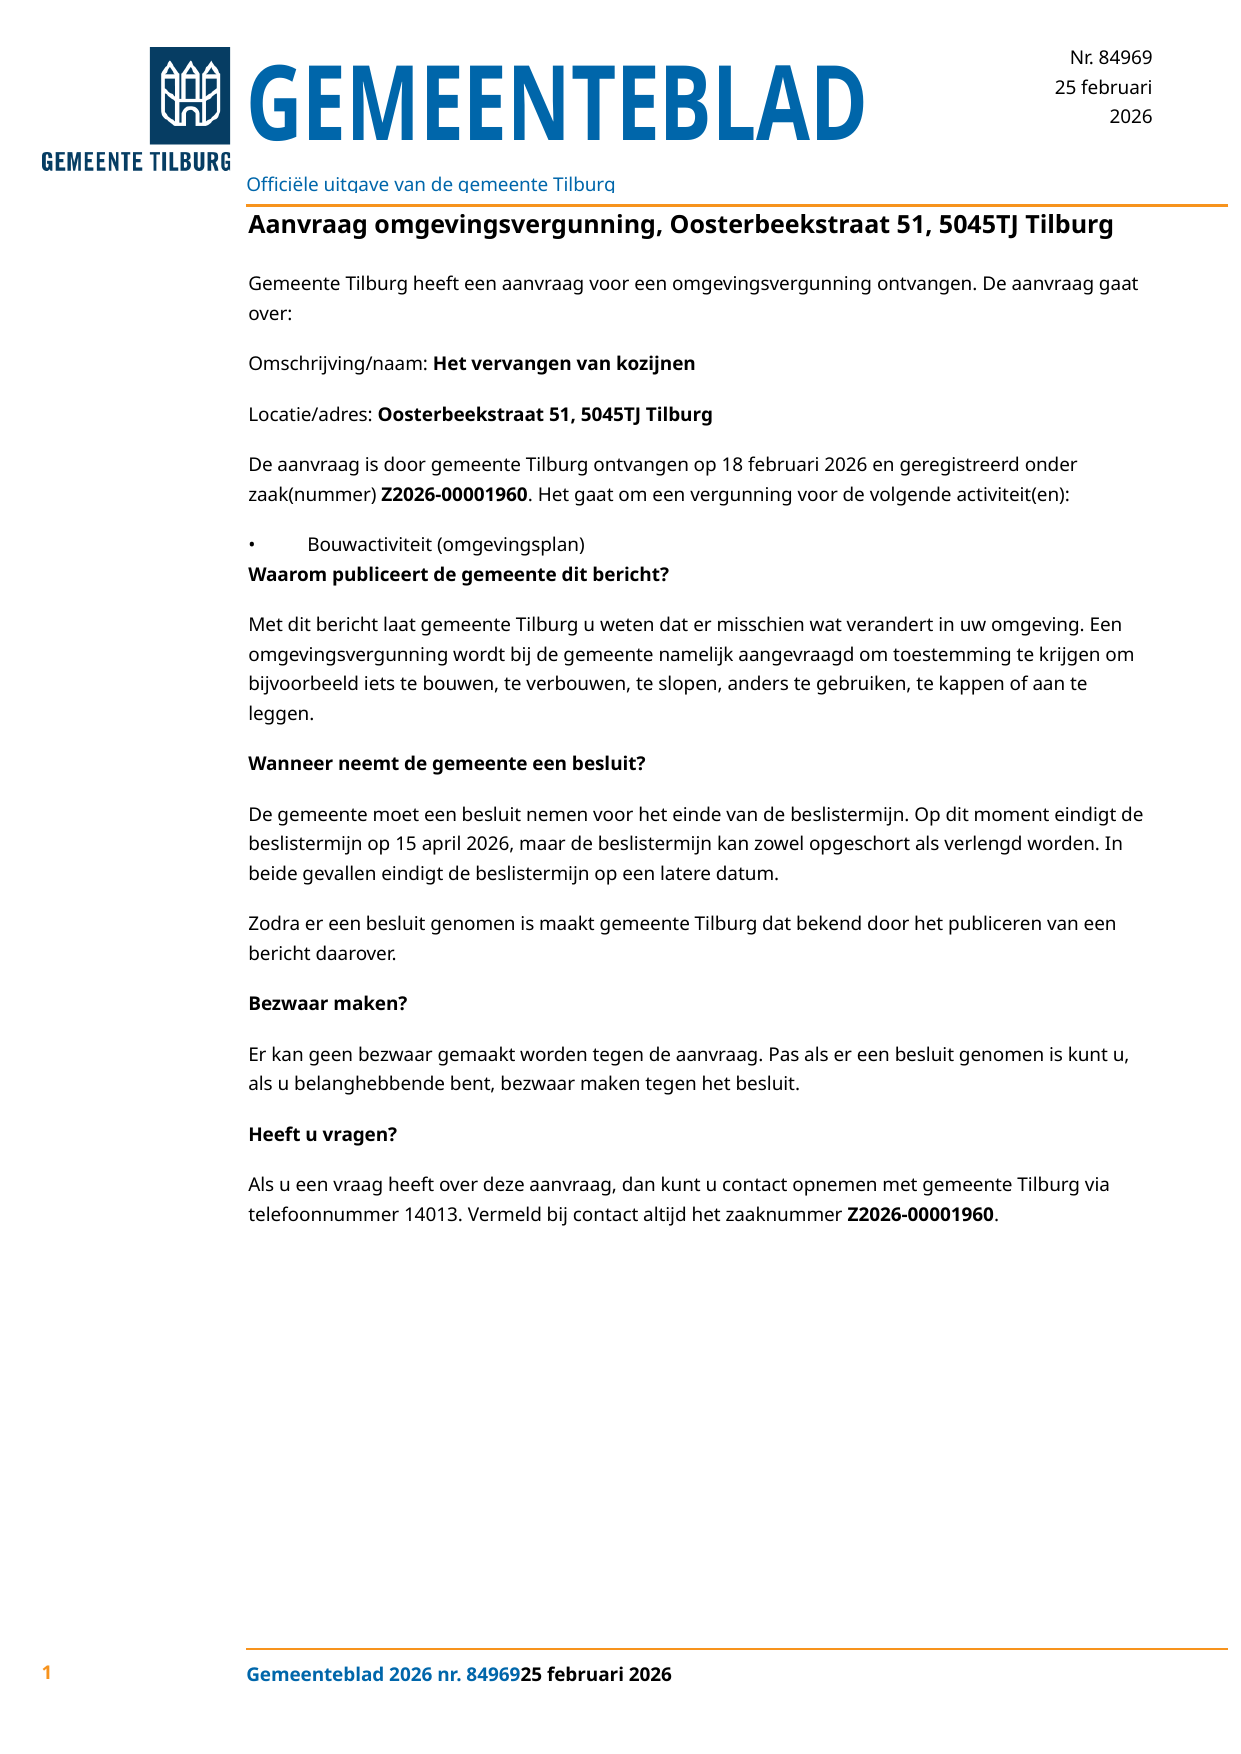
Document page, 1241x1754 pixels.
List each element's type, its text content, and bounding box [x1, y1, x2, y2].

text Aanvraag omgevingsvergunning, Oosterbeekstraat 51, 5045TJ Tilburg [248, 207, 1152, 241]
list Bouwactiviteit (omgevingsplan) [248, 531, 1152, 557]
text Waarom publiceert de gemeente dit bericht? [248, 561, 1152, 586]
text Omschrijving/naam: Het vervangen van kozijnen [248, 350, 1152, 376]
text Als u een vraag heeft over deze aanvraag, dan kunt u contact opnemen met gemeente Tilburg via telefoonnummer 14013. Vermeld bij contact altijd het zaaknummer Z2026-00001960. [248, 1171, 1152, 1226]
text Met dit bericht laat gemeente Tilburg u weten dat er misschien wat verandert in uw omgeving. Een omgevingsvergunning wordt bij de gemeente namelijk aangevraagd om toestemming te krijgen om bijvoorbeeld iets te bouwen, te verbouwen, te slopen, anders te gebruiken, te kappen of aan te leggen. [248, 611, 1152, 726]
text Zodra er een besluit genomen is maakt gemeente Tilburg dat bekend door het publiceren van een bericht daarover. [248, 910, 1152, 966]
text De gemeente moet een besluit nemen voor het einde van de beslistermijn. Op dit moment eindigt de beslistermijn op 15 april 2026, maar de beslistermijn kan zowel opgeschort als verlengd worden. In beide gevallen eindigt de beslistermijn op een latere datum. [248, 801, 1152, 886]
text Er kan geen bezwaar gemaakt worden tegen de aanvraag. Pas als er een besluit genomen is kunt u, als u belanghebbende bent, bezwaar maken tegen het besluit. [248, 1041, 1152, 1096]
text Gemeente Tilburg heeft een aanvraag voor een omgevingsvergunning ontvangen. De aanvraag gaat over: [248, 270, 1152, 326]
text De aanvraag is door gemeente Tilburg ontvangen op 18 februari 2026 en geregistreerd onder zaak(nummer) Z2026-00001960. Het gaat om een vergunning voor de volgende activiteit(en): [248, 451, 1152, 506]
picture [41, 47, 231, 172]
text Locatie/adres: Oosterbeekstraat 51, 5045TJ Tilburg [248, 401, 1152, 426]
text Bezwaar maken? [248, 990, 1152, 1016]
text Heeft u vragen? [248, 1121, 1152, 1146]
text Wanneer neemt de gemeente een besluit? [248, 750, 1152, 776]
